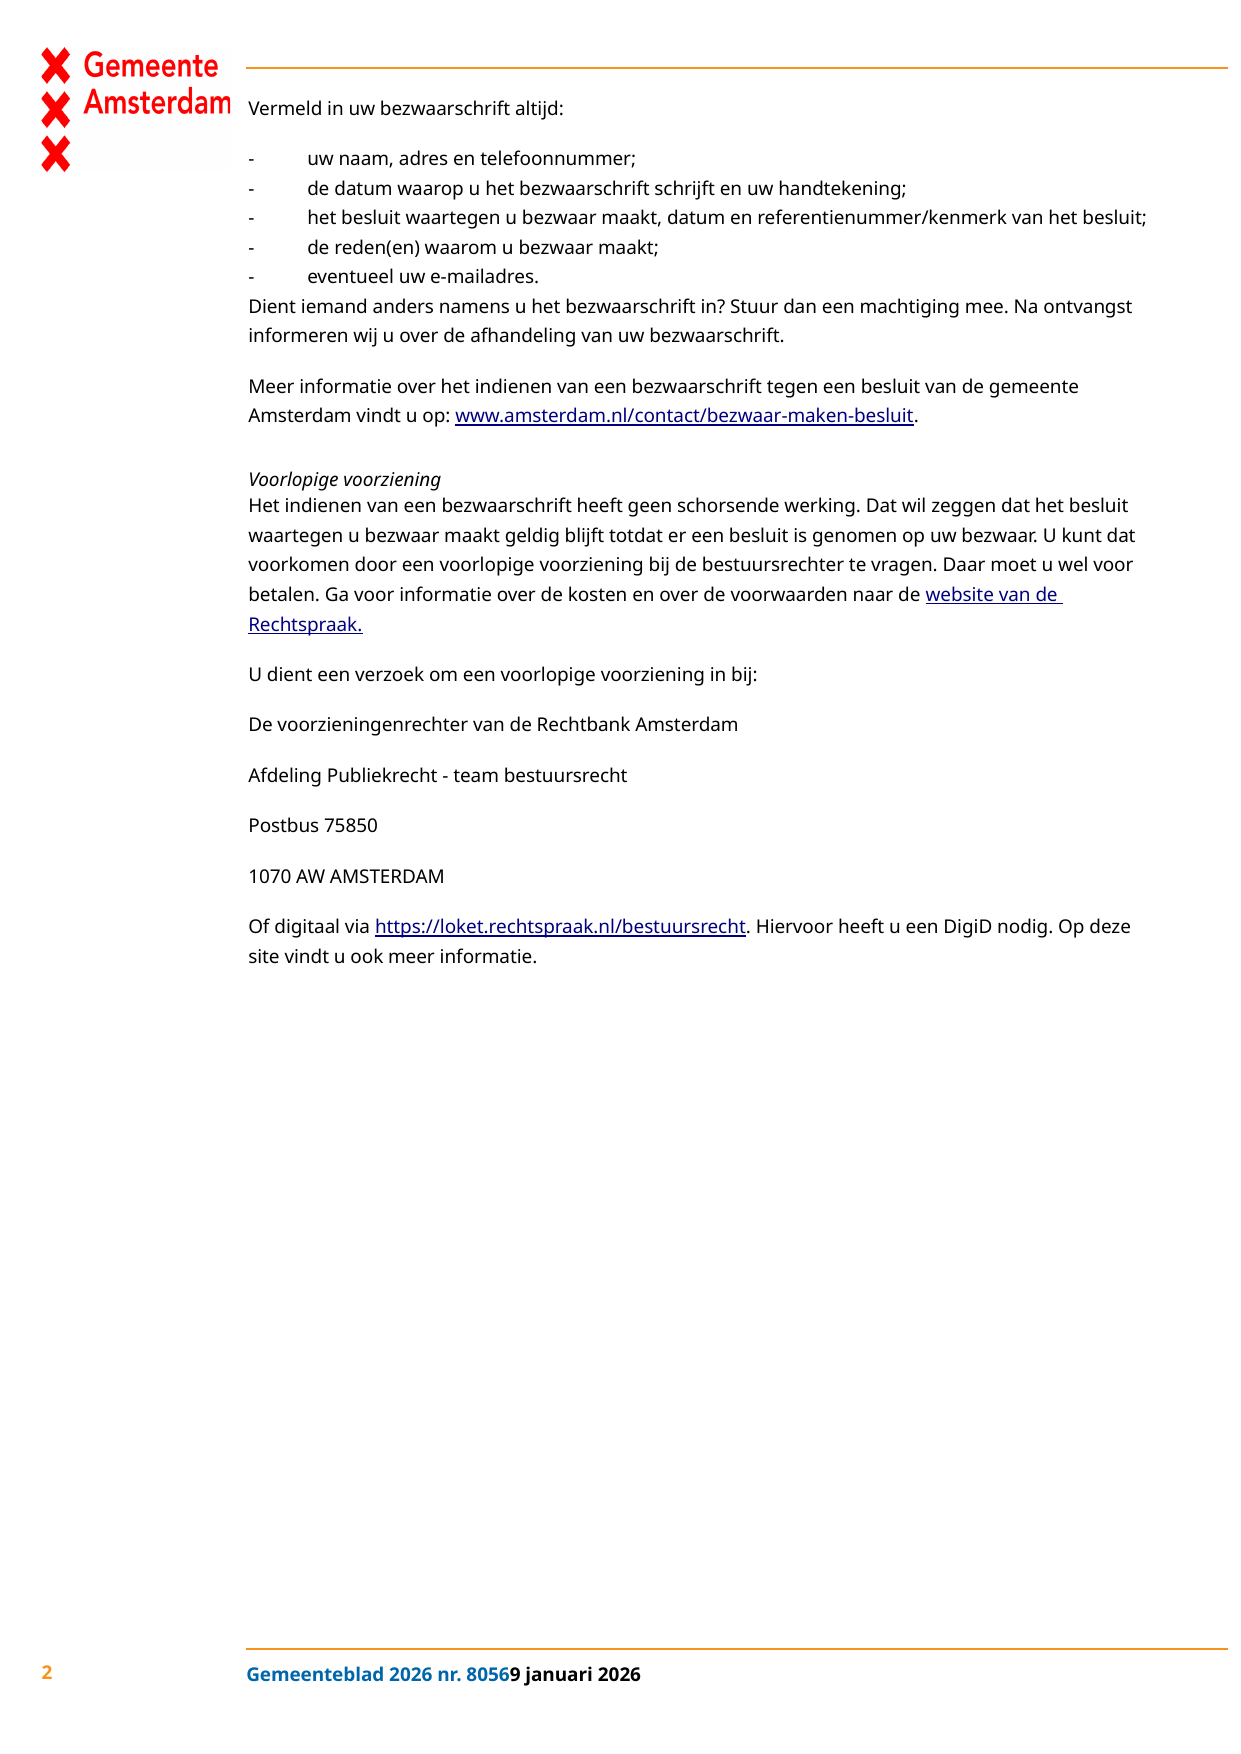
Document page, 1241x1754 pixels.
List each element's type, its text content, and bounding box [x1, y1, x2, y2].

text Het indienen van een bezwaarschrift heeft geen schorsende werking. Dat wil zeggen dat het besluit waartegen u bezwaar maakt geldig blijft totdat er een besluit is genomen op uw bezwaar. U kunt dat voorkomen door een voorlopige voorziening bij de bestuursrechter te vragen. Daar moet u wel voor betalen. Ga voor informatie over de kosten en over de voorwaarden naar de website van de Rechtspraak. [248, 492, 1152, 636]
text Meer informatie over het indienen van een bezwaarschrift tegen een besluit van de gemeente Amsterdam vindt u op: www.amsterdam.nl/contact/bezwaar-maken-besluit. [248, 373, 1152, 428]
text De voorzieningenrechter van de Rechtbank Amsterdam [248, 712, 1152, 737]
text Postbus 75850 [248, 812, 1152, 838]
text 1070 AW AMSTERDAM [248, 863, 1152, 888]
list eventueel uw e-mailadres. [248, 263, 1152, 289]
picture [41, 47, 231, 172]
text Vermeld in uw bezwaarschrift altijd: [248, 95, 1152, 121]
list uw naam, adres en telefoonnummer; [248, 145, 1152, 171]
list het besluit waartegen u bezwaar maakt, datum en referentienummer/kenmerk van het besluit; [248, 204, 1152, 230]
list de reden(en) waarom u bezwaar maakt; [248, 234, 1152, 260]
text U dient een verzoek om een voorlopige voorziening in bij: [248, 661, 1152, 687]
text Of digitaal via https://loket.rechtspraak.nl/bestuursrecht. Hiervoor heeft u een DigiD nodig. Op deze site vindt u ook meer informatie. [248, 913, 1152, 968]
list de datum waarop u het bezwaarschrift schrijft en uw handtekening; [248, 175, 1152, 201]
text Afdeling Publiekrecht - team bestuursrecht [248, 762, 1152, 788]
text Voorlopige voorziening [248, 467, 1152, 492]
text Dient iemand anders namens u het bezwaarschrift in? Stuur dan een machtiging mee. Na ontvangst informeren wij u over de afhandeling van uw bezwaarschrift. [248, 293, 1152, 348]
